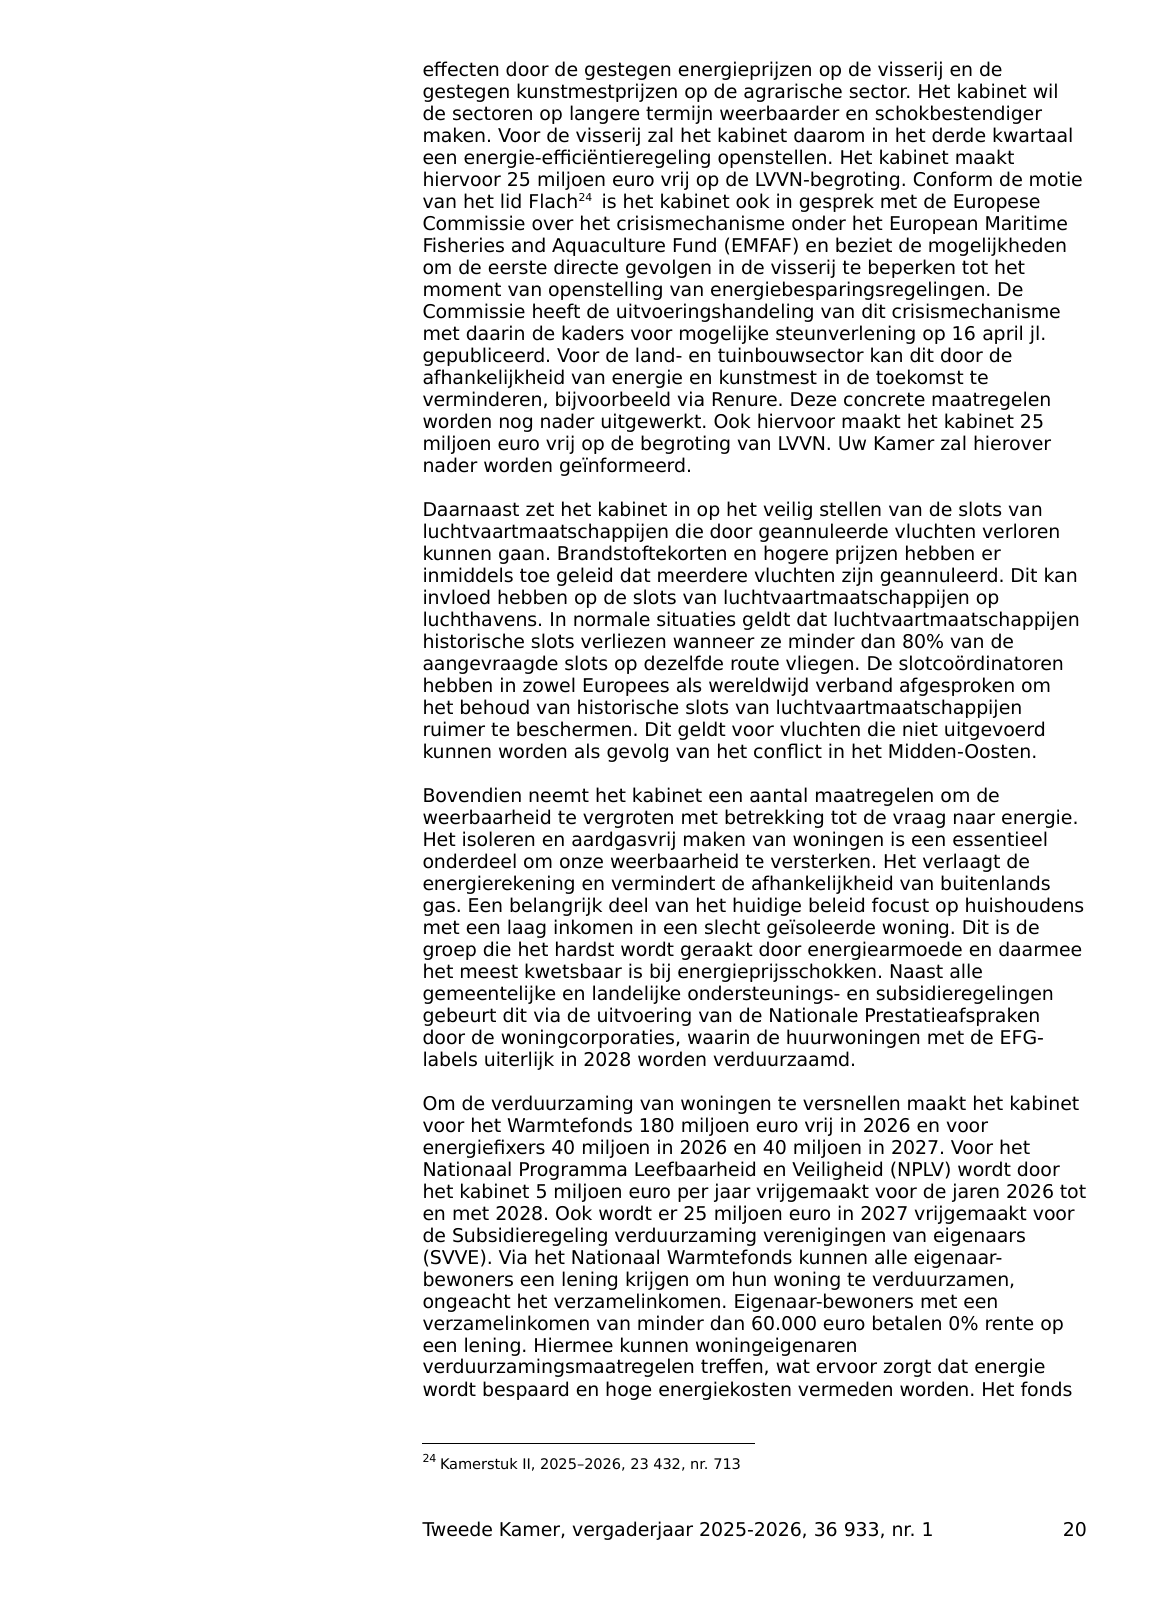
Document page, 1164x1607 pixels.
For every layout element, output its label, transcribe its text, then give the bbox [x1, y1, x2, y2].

text Om de verduurzaming van woningen te versnellen maakt het kabinet voor het Warmtefonds 180 miljoen euro vrij in 2026 en voor energiefixers 40 miljoen in 2026 en 40 miljoen in 2027. Voor het Nationaal Programma Leefbaarheid en Veiligheid (NPLV) wordt door het kabinet 5 miljoen euro per jaar vrijgemaakt voor de jaren 2026 tot en met 2028. Ook wordt er 25 miljoen euro in 2027 vrijgemaakt voor de Subsidieregeling verduurzaming verenigingen van eigenaars (SVVE). Via het Nationaal Warmtefonds kunnen alle eigenaar-bewoners een lening krijgen om hun woning te verduurzamen, ongeacht het verzamelinkomen. Eigenaar-bewoners met een verzamelinkomen van minder dan 60.000 euro betalen 0% rente op een lening. Hiermee kunnen woningeigenaren verduurzamingsmaatregelen treffen, wat ervoor zorgt dat energie wordt bespaard en hoge energiekosten vermeden worden. Het fonds [422, 1093, 1087, 1400]
text Bovendien neemt het kabinet een aantal maatregelen om de weerbaarheid te vergroten met betrekking tot de vraag naar energie. Het isoleren en aardgasvrij maken van woningen is een essentieel onderdeel om onze weerbaarheid te versterken. Het verlaagt de energierekening en vermindert de afhankelijkheid van buitenlands gas. Een belangrijk deel van het huidige beleid focust op huishoudens met een laag inkomen in een slecht geïsoleerde woning. Dit is de groep die het hardst wordt geraakt door energiearmoede en daarmee het meest kwetsbaar is bij energieprijsschokken. Naast alle gemeentelijke en landelijke ondersteunings- en subsidieregelingen gebeurt dit via de uitvoering van de Nationale Prestatieafspraken door de woningcorporaties, waarin de huurwoningen met de EFG-labels uiterlijk in 2028 worden verduurzaamd. [422, 785, 1087, 1071]
text Daarnaast zet het kabinet in op het veilig stellen van de slots van luchtvaartmaatschappijen die door geannuleerde vluchten verloren kunnen gaan. Brandstoftekorten en hogere prijzen hebben er inmiddels toe geleid dat meerdere vluchten zijn geannuleerd. Dit kan invloed hebben op de slots van luchtvaartmaatschappijen op luchthavens. In normale situaties geldt dat luchtvaartmaatschappijen historische slots verliezen wanneer ze minder dan 80% van de aangevraagde slots op dezelfde route vliegen. De slotcoördinatoren hebben in zowel Europees als wereldwijd verband afgesproken om het behoud van historische slots van luchtvaartmaatschappijen ruimer te beschermen. Dit geldt voor vluchten die niet uitgevoerd kunnen worden als gevolg van het conflict in het Midden-Oosten. [422, 499, 1087, 763]
text Kamerstuk II, 2025–2026, 23 432, nr. 713 [422, 1452, 1087, 1474]
text effecten door de gestegen energieprijzen op de visserij en de gestegen kunstmestprijzen op de agrarische sector. Het kabinet wil de sectoren op langere termijn weerbaarder en schokbestendiger maken. Voor de visserij zal het kabinet daarom in het derde kwartaal een energie-efficiëntieregeling openstellen. Het kabinet maakt hiervoor 25 miljoen euro vrij op de LVVN-begroting. Conform de motie van het lid Flach is het kabinet ook in gesprek met de Europese Commissie over het crisismechanisme onder het European Maritime Fisheries and Aquaculture Fund (EMFAF) en beziet de mogelijkheden om de eerste directe gevolgen in de visserij te beperken tot het moment van openstelling van energiebesparingsregelingen. De Commissie heeft de uitvoeringshandeling van dit crisismechanisme met daarin de kaders voor mogelijke steunverlening op 16 april jl. gepubliceerd. Voor de land- en tuinbouwsector kan dit door de afhankelijkheid van energie en kunstmest in de toekomst te verminderen, bijvoorbeeld via Renure. Deze concrete maatregelen worden nog nader uitgewerkt. Ook hiervoor maakt het kabinet 25 miljoen euro vrij op de begroting van LVVN. Uw Kamer zal hierover nader worden geïnformeerd. [422, 59, 1087, 477]
